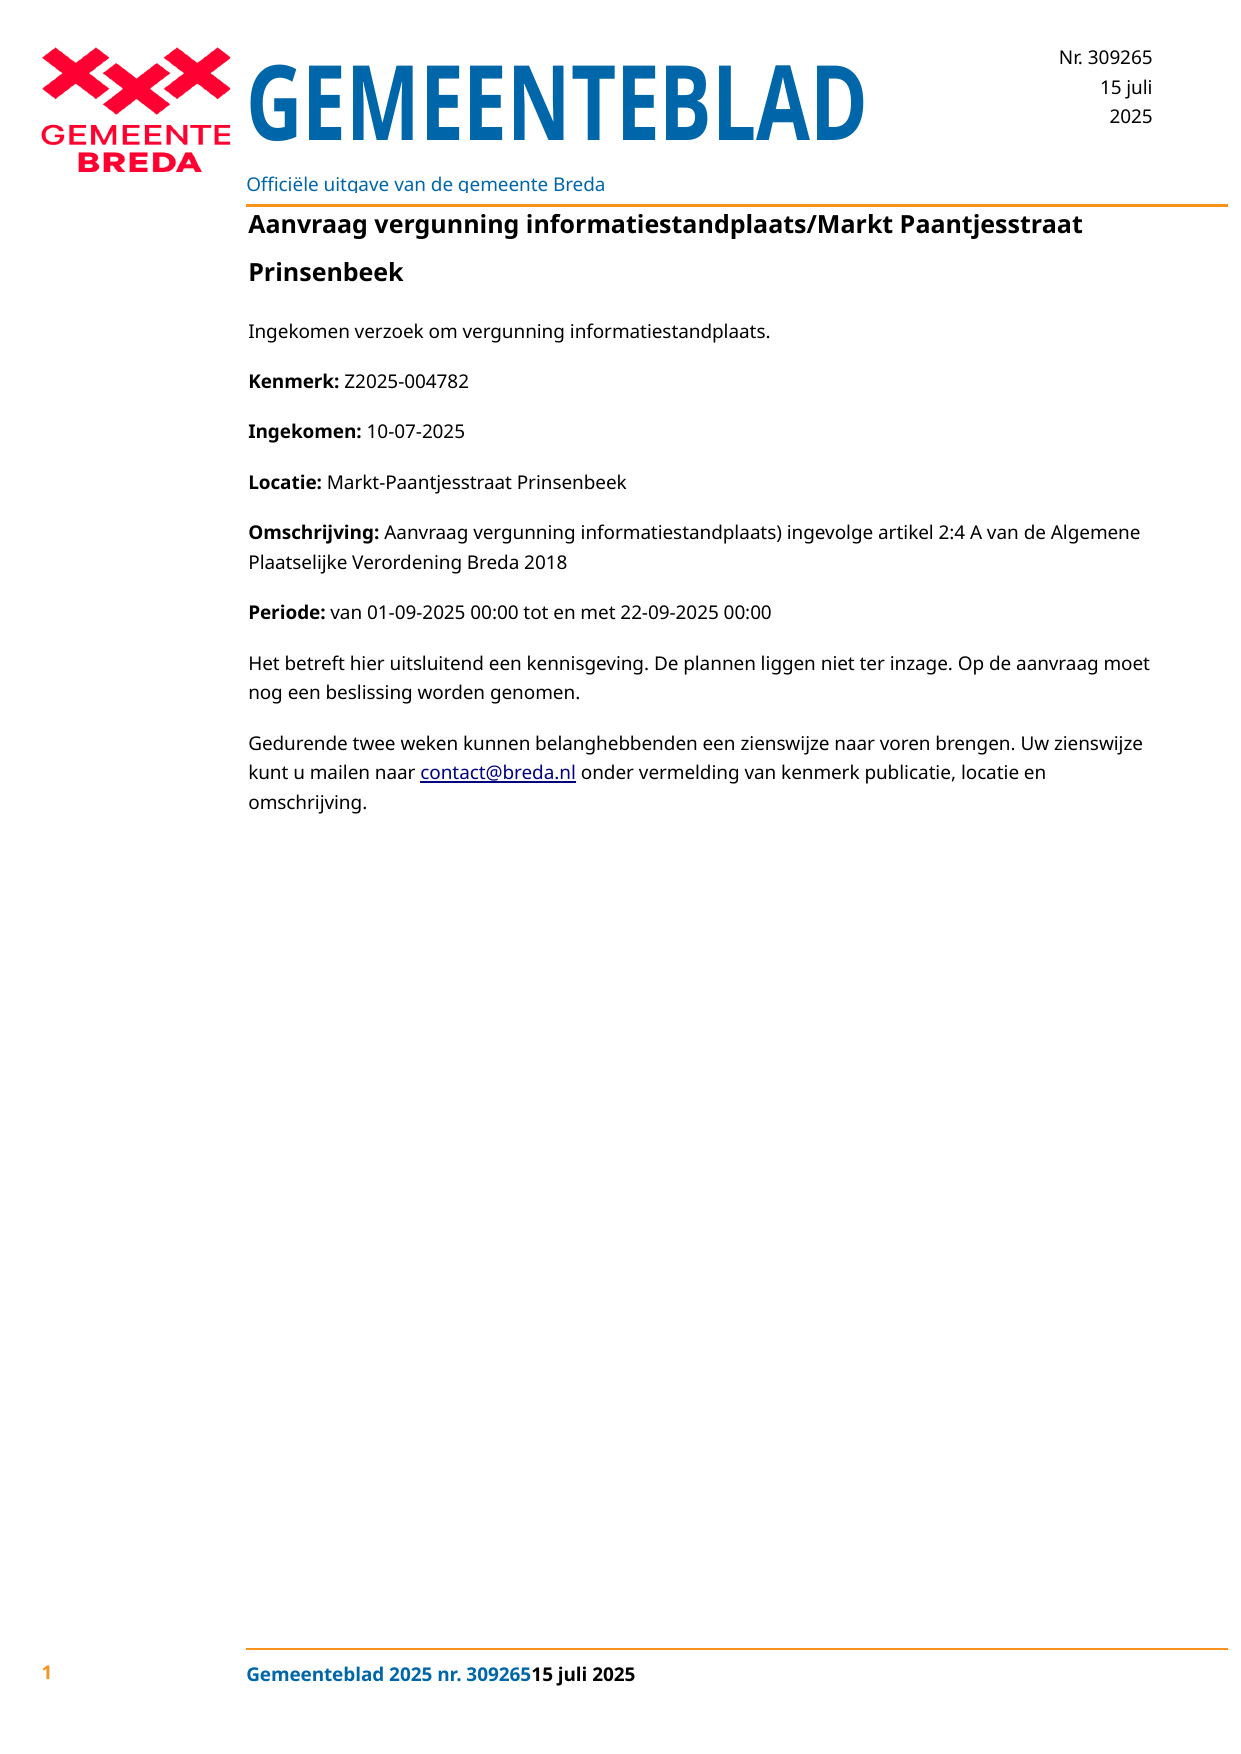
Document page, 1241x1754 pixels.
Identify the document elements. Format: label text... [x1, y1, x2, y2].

text Kenmerk: Z2025-004782 [248, 368, 1152, 394]
text Het betreft hier uitsluitend een kennisgeving. De plannen liggen niet ter inzage. Op de aanvraag moet nog een beslissing worden genomen. [248, 650, 1152, 705]
text Ingekomen: 10-07-2025 [248, 419, 1152, 444]
text Ingekomen verzoek om vergunning informatiestandplaats. [248, 318, 1152, 344]
text Omschrijving: Aanvraag vergunning informatiestandplaats) ingevolge artikel 2:4 A van de Algemene Plaatselijke Verordening Breda 2018 [248, 519, 1152, 575]
picture [41, 47, 231, 172]
text Periode: van 01-09-2025 00:00 tot en met 22-09-2025 00:00 [248, 599, 1152, 625]
text Gedurende twee weken kunnen belanghebbenden een zienswijze naar voren brengen. Uw zienswijze kunt u mailen naar contact@breda.nl onder vermelding van kenmerk publicatie, locatie en omschrijving. [248, 730, 1152, 815]
text Locatie: Markt-Paantjesstraat Prinsenbeek [248, 469, 1152, 495]
text Aanvraag vergunning informatiestandplaats/Markt Paantjesstraat Prinsenbeek [248, 207, 1152, 288]
